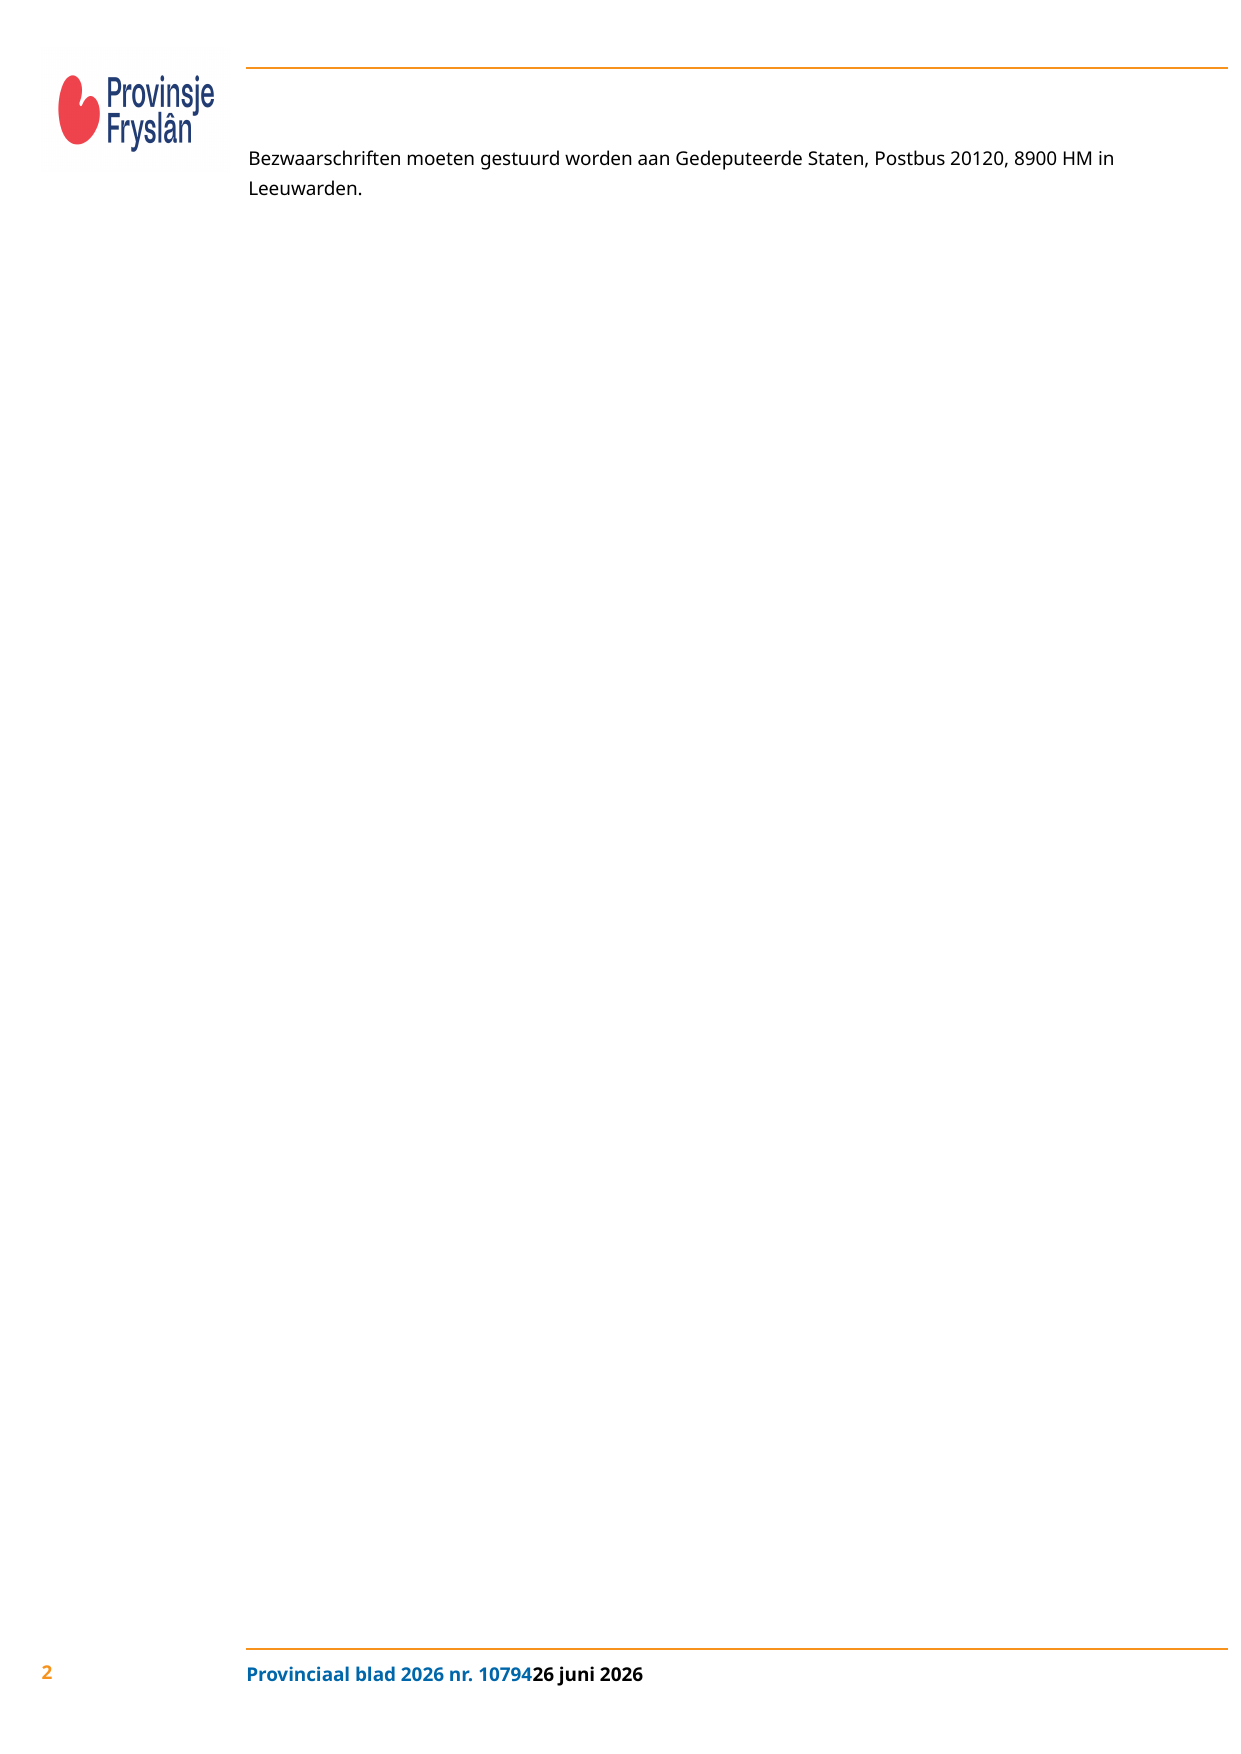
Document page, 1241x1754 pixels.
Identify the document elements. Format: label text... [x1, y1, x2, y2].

text Bezwaarschriften moeten gestuurd worden aan Gedeputeerde Staten, Postbus 20120, 8900 HM in Leeuwarden. [248, 145, 1152, 201]
picture [41, 47, 231, 172]
